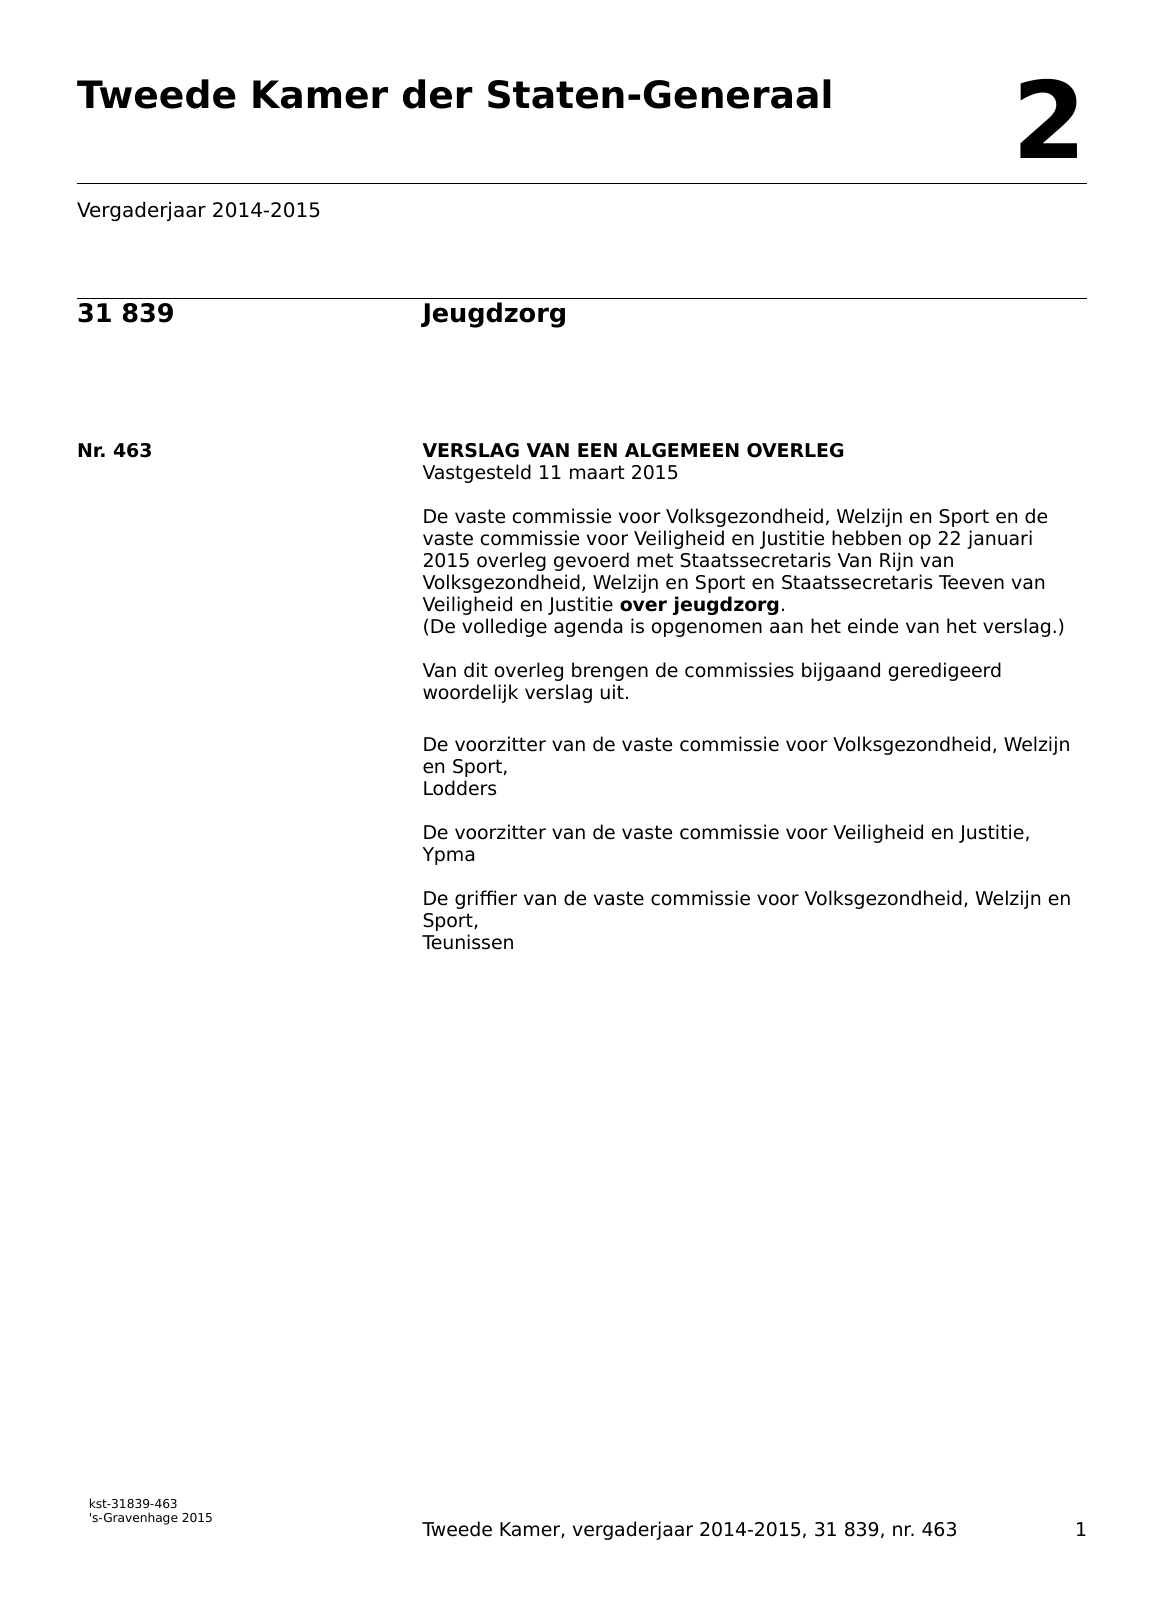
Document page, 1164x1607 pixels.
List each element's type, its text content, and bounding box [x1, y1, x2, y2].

text De griffier van de vaste commissie voor Volksgezondheid, Welzijn en Sport, Teunissen [422, 888, 1087, 954]
text (De volledige agenda is opgenomen aan het einde van het verslag.) [422, 616, 1087, 638]
table_header 2 [886, 59, 1087, 183]
subtitle 31 839 Jeugdzorg [77, 299, 1087, 329]
text 's-Gravenhage 2015 [88, 1511, 323, 1525]
text Van dit overleg brengen de commissies bijgaand geredigeerd woordelijk verslag uit. [422, 660, 1087, 704]
text Vastgesteld 11 maart 2015 [422, 462, 1087, 484]
text De vaste commissie voor Volksgezondheid, Welzijn en Sport en de vaste commissie voor Veiligheid en Justitie hebben op 22 januari 2015 overleg gevoerd met Staatssecretaris Van Rijn van Volksgezondheid, Welzijn en Sport en Staatssecretaris Teeven van Veiligheid en Justitie over jeugdzorg. [422, 506, 1087, 616]
table_header Tweede Kamer der Staten-Generaal [77, 59, 886, 183]
text De voorzitter van de vaste commissie voor Veiligheid en Justitie, Ypma [422, 822, 1087, 866]
text kst-31839-463 [88, 1497, 323, 1511]
subtitle Nr. 463 VERSLAG VAN EEN ALGEMEEN OVERLEG [77, 440, 1087, 462]
table_cell Vergaderjaar 2014-2015 [77, 184, 1087, 298]
text De voorzitter van de vaste commissie voor Volksgezondheid, Welzijn en Sport, Lodders [422, 734, 1087, 800]
